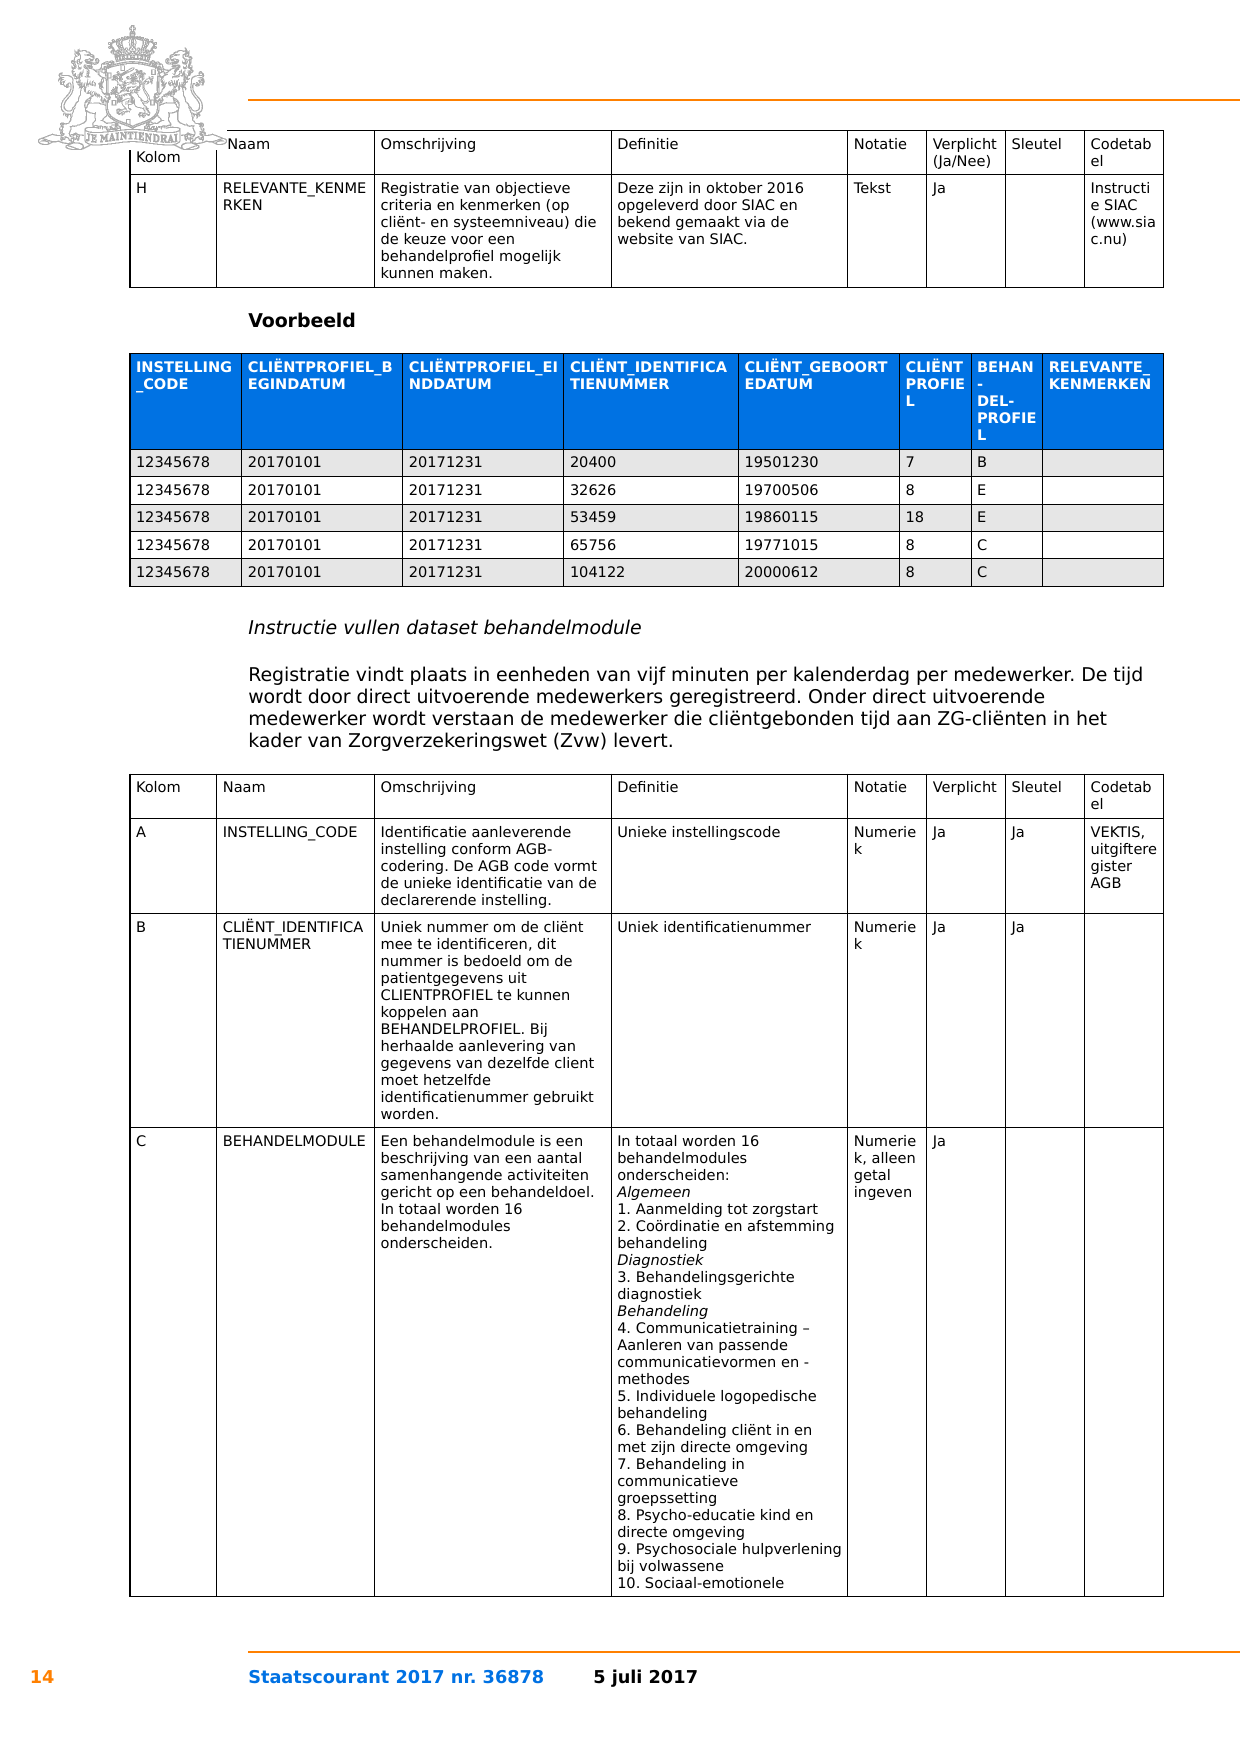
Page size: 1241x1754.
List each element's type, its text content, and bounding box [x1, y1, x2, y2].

table_cell 20000612 [739, 559, 899, 586]
table_cell 20171231 [403, 477, 563, 503]
table_cell 20400 [564, 450, 738, 476]
table_cell Identificatie aanleverende instelling conform AGB-codering. De AGB code vormt de unieke identificatie van de declarerende instelling. [375, 819, 611, 913]
table_cell 20170101 [242, 450, 402, 476]
picture [38, 25, 227, 150]
table_cell Een behandelmodule is een beschrijving van een aantal samenhangende activiteiten gericht op een behandeldoel. In totaal worden 16 behandelmodules onderscheiden. [375, 1128, 611, 1596]
table_cell 32626 [564, 477, 738, 503]
table_cell 20171231 [403, 532, 563, 558]
table_header Verplicht (Ja/Nee) [927, 131, 1005, 174]
subtitle Instructie vullen dataset behandelmodule [248, 617, 1163, 639]
table_cell 19771015 [739, 532, 899, 558]
table_header Naam [217, 131, 374, 174]
table_cell 20171231 [403, 450, 563, 476]
table_header BEHAN- DEL- PROFIEL [972, 354, 1042, 449]
table_header Sleutel [1006, 775, 1084, 818]
table_header Omschrijving [375, 131, 611, 174]
table_cell Ja [927, 914, 1005, 1127]
table_cell [1043, 450, 1163, 476]
table_cell 20171231 [403, 505, 563, 531]
table_header Verplicht [927, 775, 1005, 818]
table_cell [1085, 1128, 1163, 1596]
table_cell H [131, 175, 216, 287]
table_cell 8 [900, 477, 971, 503]
table_cell Numeriek [848, 914, 926, 1127]
table_cell B [131, 914, 216, 1127]
table_cell 7 [900, 450, 971, 476]
table_cell 12345678 [131, 559, 241, 586]
table_cell Instructie SIAC (www.siac.nu) [1085, 175, 1163, 287]
table_header Notatie [848, 775, 926, 818]
table_header CLIËNT_IDENTIFICATIENUMMER [564, 354, 738, 449]
table_cell Uniek nummer om de cliënt mee te identificeren, dit nummer is bedoeld om de patientgegevens uit CLIENTPROFIEL te kunnen koppelen aan BEHANDELPROFIEL. Bij herhaalde aanlevering van gegevens van dezelfde client moet hetzelfde identificatienummer gebruikt worden. [375, 914, 611, 1127]
table_cell CLIËNT_IDENTIFICATIENUMMER [217, 914, 374, 1127]
table_header Sleutel [1006, 131, 1084, 174]
table_cell [1006, 1128, 1084, 1596]
table_cell INSTELLING_CODE [217, 819, 374, 913]
table_header Kolom [131, 150, 216, 174]
table_header Naam [217, 775, 374, 818]
table_cell 12345678 [131, 450, 241, 476]
table_cell E [972, 477, 1042, 503]
table_cell 20170101 [242, 532, 402, 558]
table_cell Ja [1006, 914, 1084, 1127]
table_cell C [131, 1128, 216, 1596]
table_header Kolom [131, 775, 216, 818]
table_cell 12345678 [131, 532, 241, 558]
table_header CLIËNTPROFIEL_EINDDATUM [403, 354, 563, 449]
table_cell Tekst [848, 175, 926, 287]
table_cell [1043, 559, 1163, 586]
subtitle Voorbeeld [248, 309, 1163, 331]
table_header Codetabel [1085, 131, 1163, 174]
table_cell Ja [927, 1128, 1005, 1596]
table_cell [1006, 175, 1084, 287]
table_cell 12345678 [131, 477, 241, 503]
table_header CLIËNTPROFIEL [900, 354, 971, 449]
table_cell C [972, 559, 1042, 586]
table_cell 20170101 [242, 505, 402, 531]
table_cell C [972, 532, 1042, 558]
table_cell [1043, 505, 1163, 531]
table_cell Ja [927, 175, 1005, 287]
table_cell A [131, 819, 216, 913]
table_cell 19700506 [739, 477, 899, 503]
table_cell In totaal worden 16 behandelmodules onderscheiden: Algemeen 1. Aanmelding tot zorgstart 2. Coördinatie en afstemming behandeling Diagnostiek 3. Behandelingsgerichte diagnostiek Behandeling 4. Communicatietraining – Aanleren van passende communicatievormen en -methodes 5. Individuele logopedische behandeling 6. Behandeling cliënt in en met zijn directe omgeving 7. Behandeling in communicatieve groepssetting 8. Psycho-educatie kind en directe omgeving 9. Psychosociale hulpverlening bij volwassene 10. Sociaal-emotionele [612, 1128, 847, 1596]
table_header Definitie [612, 131, 847, 174]
table_header Omschrijving [375, 775, 611, 818]
table_cell 19860115 [739, 505, 899, 531]
table_cell 104122 [564, 559, 738, 586]
table_cell 20171231 [403, 559, 563, 586]
table_cell Deze zijn in oktober 2016 opgeleverd door SIAC en bekend gemaakt via de website van SIAC. [612, 175, 847, 287]
table_header Definitie [612, 775, 847, 818]
table_cell B [972, 450, 1042, 476]
table_header CLIËNT_GEBOORTEDATUM [739, 354, 899, 449]
table_cell BEHANDELMODULE [217, 1128, 374, 1596]
table_cell E [972, 505, 1042, 531]
table_cell [1043, 477, 1163, 503]
table_cell 65756 [564, 532, 738, 558]
table_cell 20170101 [242, 477, 402, 503]
table_header RELEVANTE_KENMERKEN [1043, 354, 1163, 449]
table_cell [1085, 914, 1163, 1127]
table_cell 20170101 [242, 559, 402, 586]
table_cell 18 [900, 505, 971, 531]
table_header INSTELLING_CODE [131, 354, 241, 449]
table_header Codetabel [1085, 775, 1163, 818]
table_cell RELEVANTE_KENMERKEN [217, 175, 374, 287]
table_cell Numeriek, alleen getal ingeven [848, 1128, 926, 1596]
table_cell Uniek identificatienummer [612, 914, 847, 1127]
table_cell VEKTIS, uitgifteregister AGB [1085, 819, 1163, 913]
text Registratie vindt plaats in eenheden van vijf minuten per kalenderdag per medewerker. De tijd wordt door direct uitvoerende medewerkers geregistreerd. Onder direct uitvoerende medewerker wordt verstaan de medewerker die cliëntgebonden tijd aan ZG-cliënten in het kader van Zorgverzekeringswet (Zvw) levert. [248, 664, 1163, 752]
table_cell Registratie van objectieve criteria en kenmerken (op cliënt- en systeemniveau) die de keuze voor een behandelprofiel mogelijk kunnen maken. [375, 175, 611, 287]
table_cell Ja [927, 819, 1005, 913]
table_header Notatie [848, 131, 926, 174]
table_cell 8 [900, 559, 971, 586]
table_cell 12345678 [131, 505, 241, 531]
table_cell 8 [900, 532, 971, 558]
table_header CLIËNTPROFIEL_BEGINDATUM [242, 354, 402, 449]
table_cell [1043, 532, 1163, 558]
table_cell Numeriek [848, 819, 926, 913]
table_cell Unieke instellingscode [612, 819, 847, 913]
table_cell 19501230 [739, 450, 899, 476]
table_cell 53459 [564, 505, 738, 531]
table_cell Ja [1006, 819, 1084, 913]
